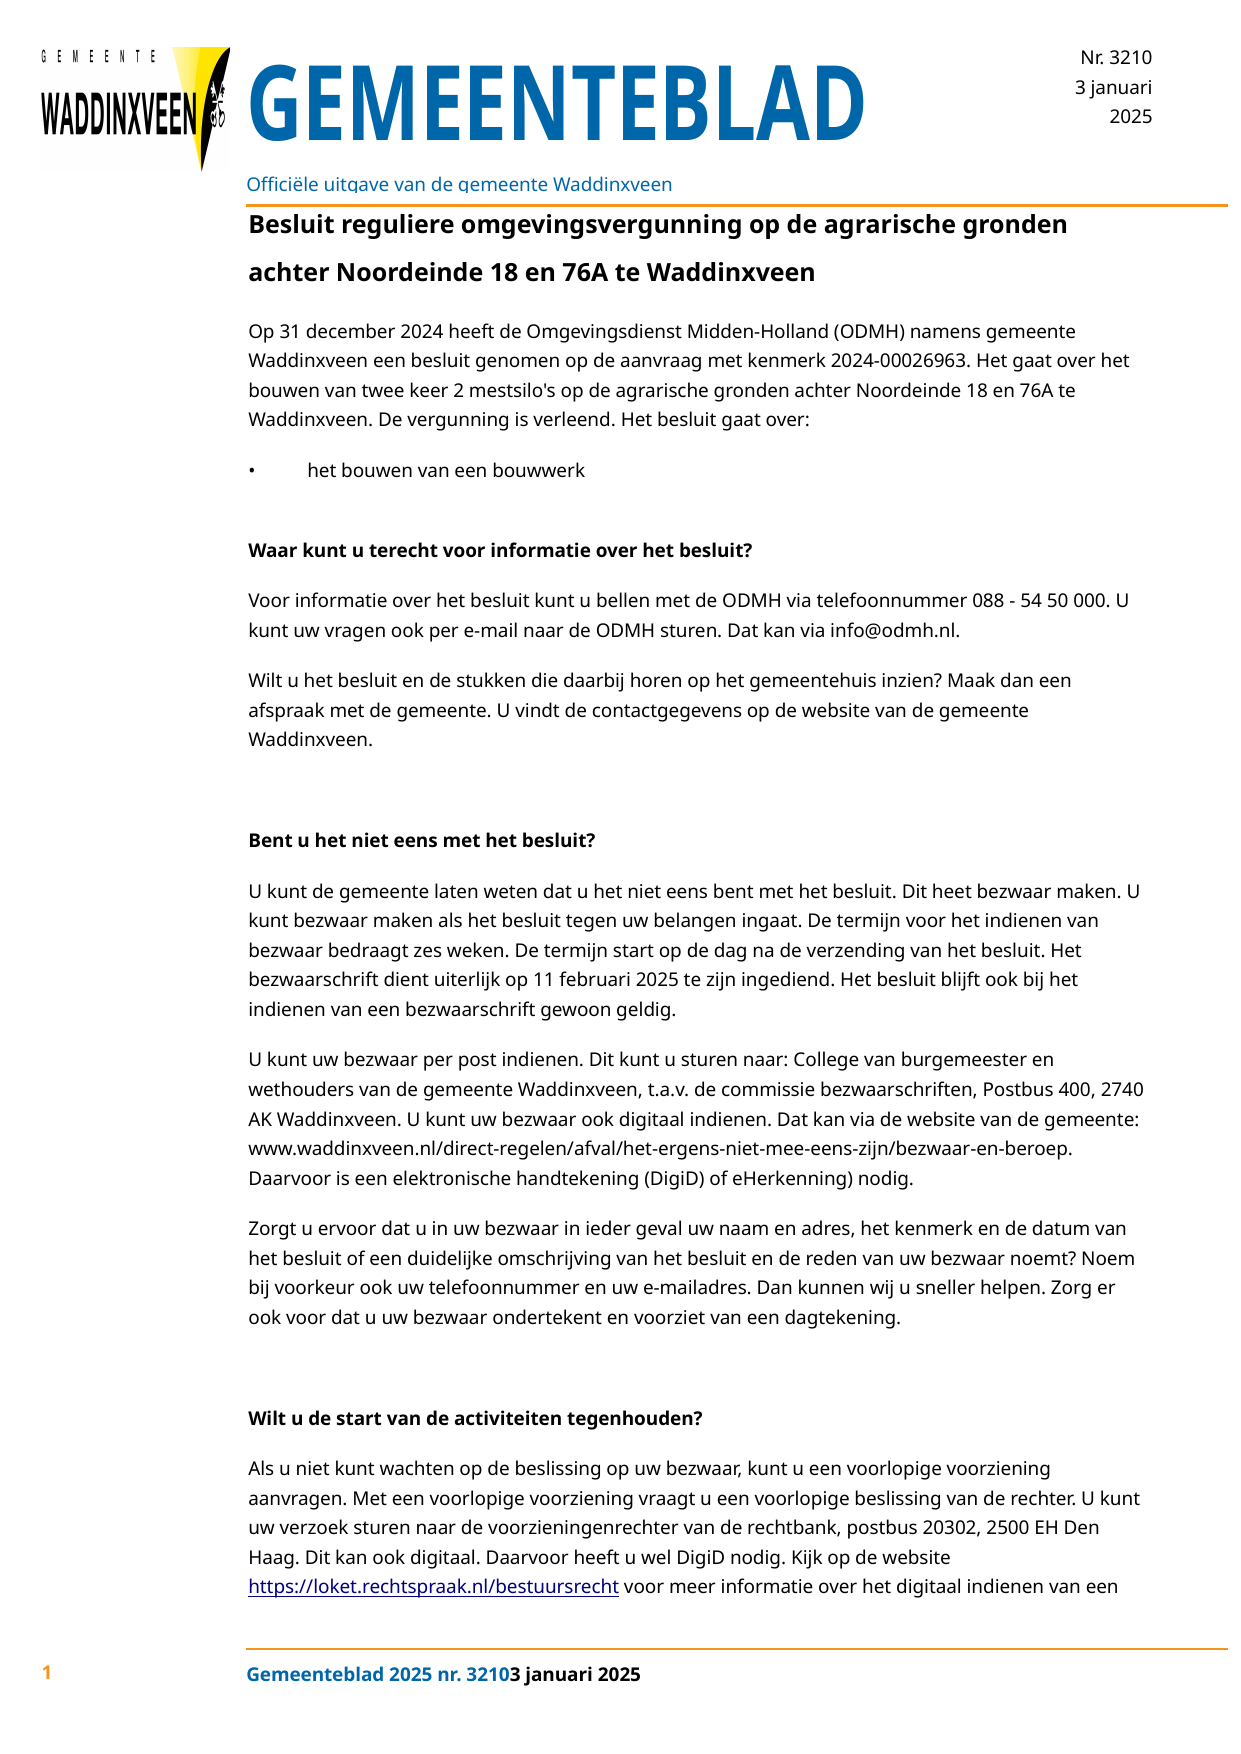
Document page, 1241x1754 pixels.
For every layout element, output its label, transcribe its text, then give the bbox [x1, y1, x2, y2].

text U kunt uw bezwaar per post indienen. Dit kunt u sturen naar: College van burgemeester en wethouders van de gemeente Waddinxveen, t.a.v. de commissie bezwaarschriften, Postbus 400, 2740 AK Waddinxveen. U kunt uw bezwaar ook digitaal indienen. Dat kan via de website van de gemeente: www.waddinxveen.nl/direct-regelen/afval/het-ergens-niet-mee-eens-zijn/bezwaar-en-beroep. Daarvoor is een elektronische handtekening (DigiD) of eHerkenning) nodig. [248, 1047, 1152, 1191]
text Waar kunt u terecht voor informatie over het besluit? [248, 537, 1152, 563]
text Besluit reguliere omgevingsvergunning op de agrarische gronden achter Noordeinde 18 en 76A te Waddinxveen [248, 207, 1152, 288]
text Zorgt u ervoor dat u in uw bezwaar in ieder geval uw naam en adres, het kenmerk en de datum van het besluit of een duidelijke omschrijving van het besluit en de reden van uw bezwaar noemt? Noem bij voorkeur ook uw telefoonnummer en uw e-mailadres. Dan kunnen wij u sneller helpen. Zorg er ook voor dat u uw bezwaar ondertekent en voorziet van een dagtekening. [248, 1215, 1152, 1330]
text Wilt u het besluit en de stukken die daarbij horen op het gemeentehuis inzien? Maak dan een afspraak met de gemeente. U vindt de contactgegevens op de website van de gemeente Waddinxveen. [248, 667, 1152, 752]
text Op 31 december 2024 heeft de Omgevingsdienst Midden-Holland (ODMH) namens gemeente Waddinxveen een besluit genomen op de aanvraag met kenmerk 2024-00026963. Het gaat over het bouwen van twee keer 2 mestsilo's op de agrarische gronden achter Noordeinde 18 en 76A te Waddinxveen. De vergunning is verleend. Het besluit gaat over: [248, 318, 1152, 432]
text U kunt de gemeente laten weten dat u het niet eens bent met het besluit. Dit heet bezwaar maken. U kunt bezwaar maken als het besluit tegen uw belangen ingaat. De termijn voor het indienen van bezwaar bedraagt zes weken. De termijn start op de dag na de verzending van het besluit. Het bezwaarschrift dient uiterlijk op 11 februari 2025 te zijn ingediend. Het besluit blijft ook bij het indienen van een bezwaarschrift gewoon geldig. [248, 878, 1152, 1022]
text Wilt u de start van de activiteiten tegenhouden? [248, 1405, 1152, 1431]
text Als u niet kunt wachten op de beslissing op uw bezwaar, kunt u een voorlopige voorziening aanvragen. Met een voorlopige voorziening vraagt u een voorlopige beslissing van de rechter. U kunt uw verzoek sturen naar de voorzieningenrechter van de rechtbank, postbus 20302, 2500 EH Den Haag. Dit kan ook digitaal. Daarvoor heeft u wel DigiD nodig. Kijk op de website https://loket.rechtspraak.nl/bestuursrecht voor meer informatie over het digitaal indienen van een [248, 1455, 1152, 1599]
text Voor informatie over het besluit kunt u bellen met de ODMH via telefoonnummer 088 - 54 50 000. U kunt uw vragen ook per e-mail naar de ODMH sturen. Dat kan via info@odmh.nl. [248, 587, 1152, 643]
list het bouwen van een bouwwerk [248, 457, 1152, 483]
picture [41, 47, 231, 172]
text Bent u het niet eens met het besluit? [248, 827, 1152, 853]
